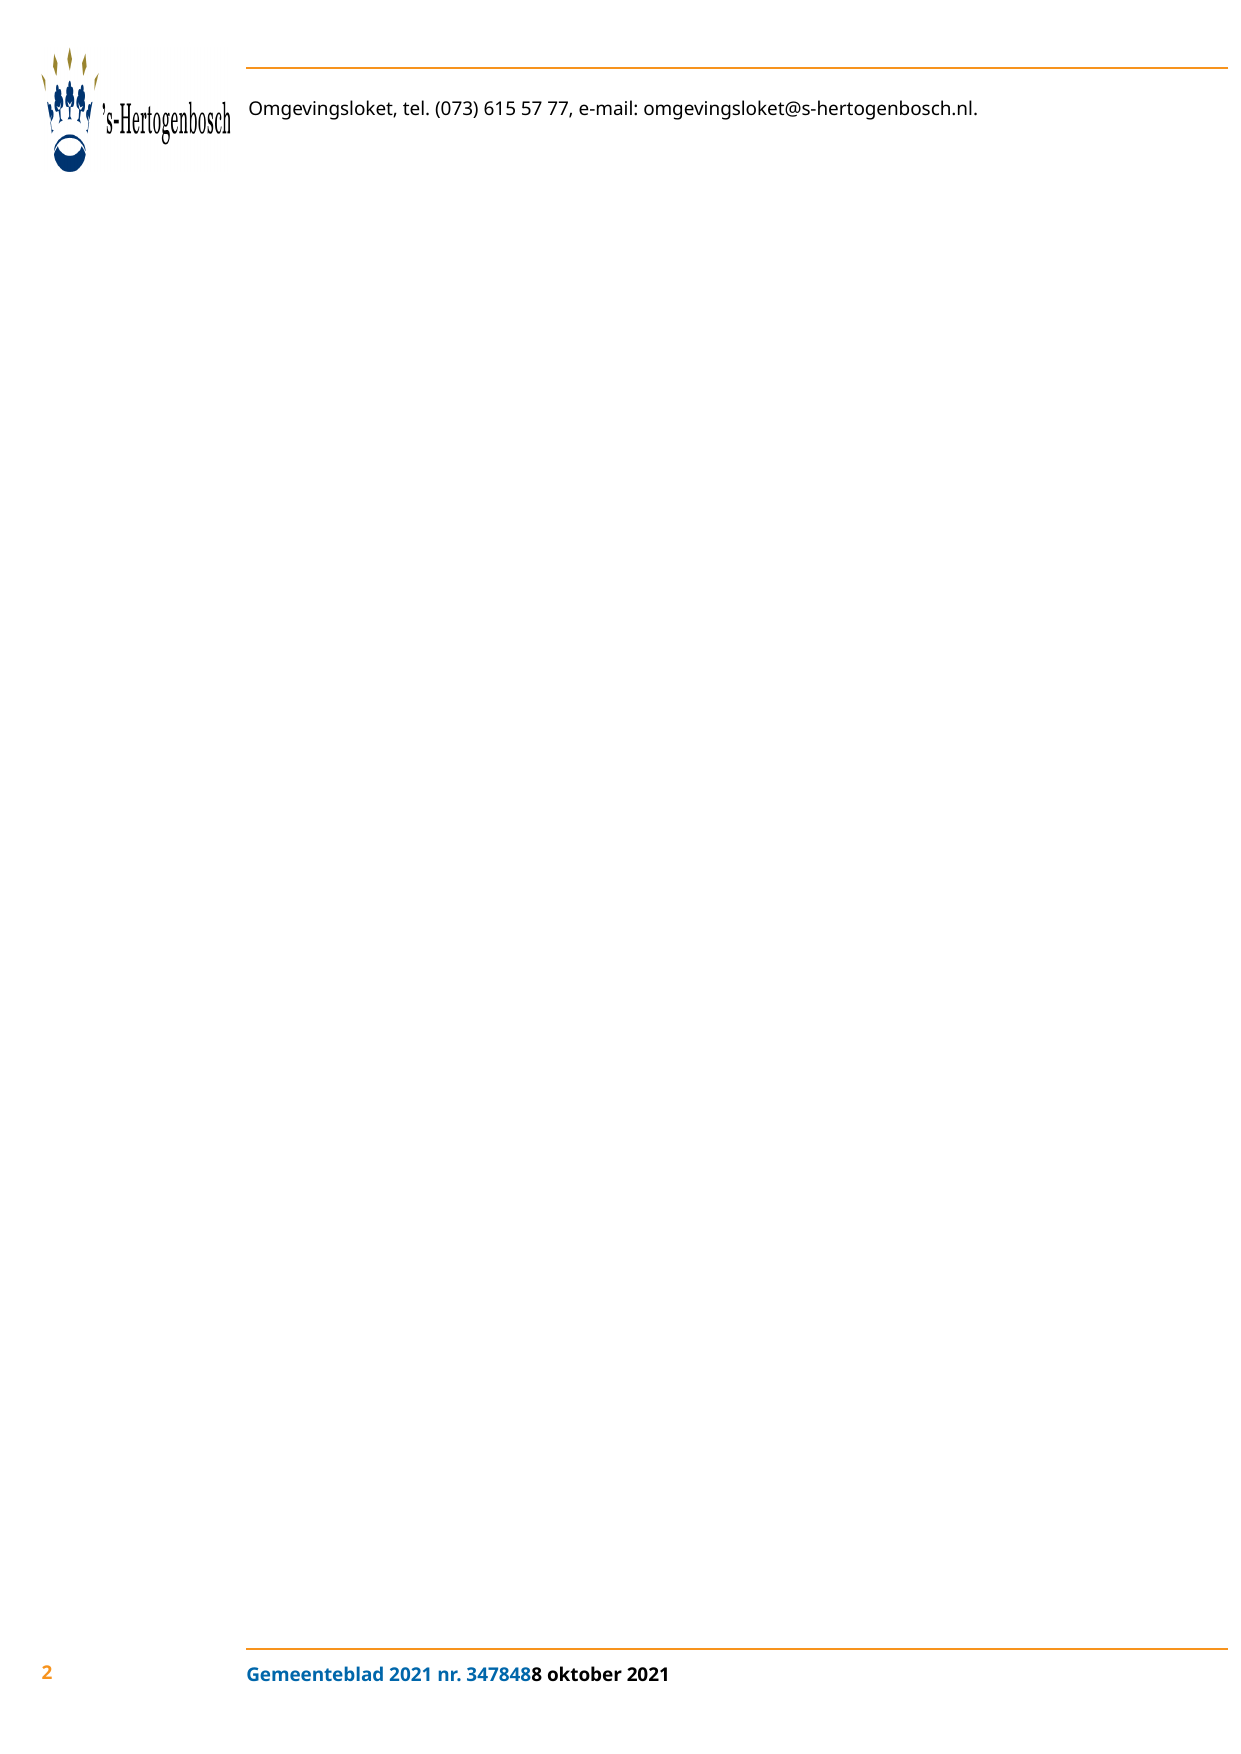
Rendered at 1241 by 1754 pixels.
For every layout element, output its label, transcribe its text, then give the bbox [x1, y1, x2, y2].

text Omgevingsloket, tel. (073) 615 57 77, e-mail: omgevingsloket@s-hertogenbosch.nl. [248, 95, 1152, 121]
picture [41, 47, 231, 172]
